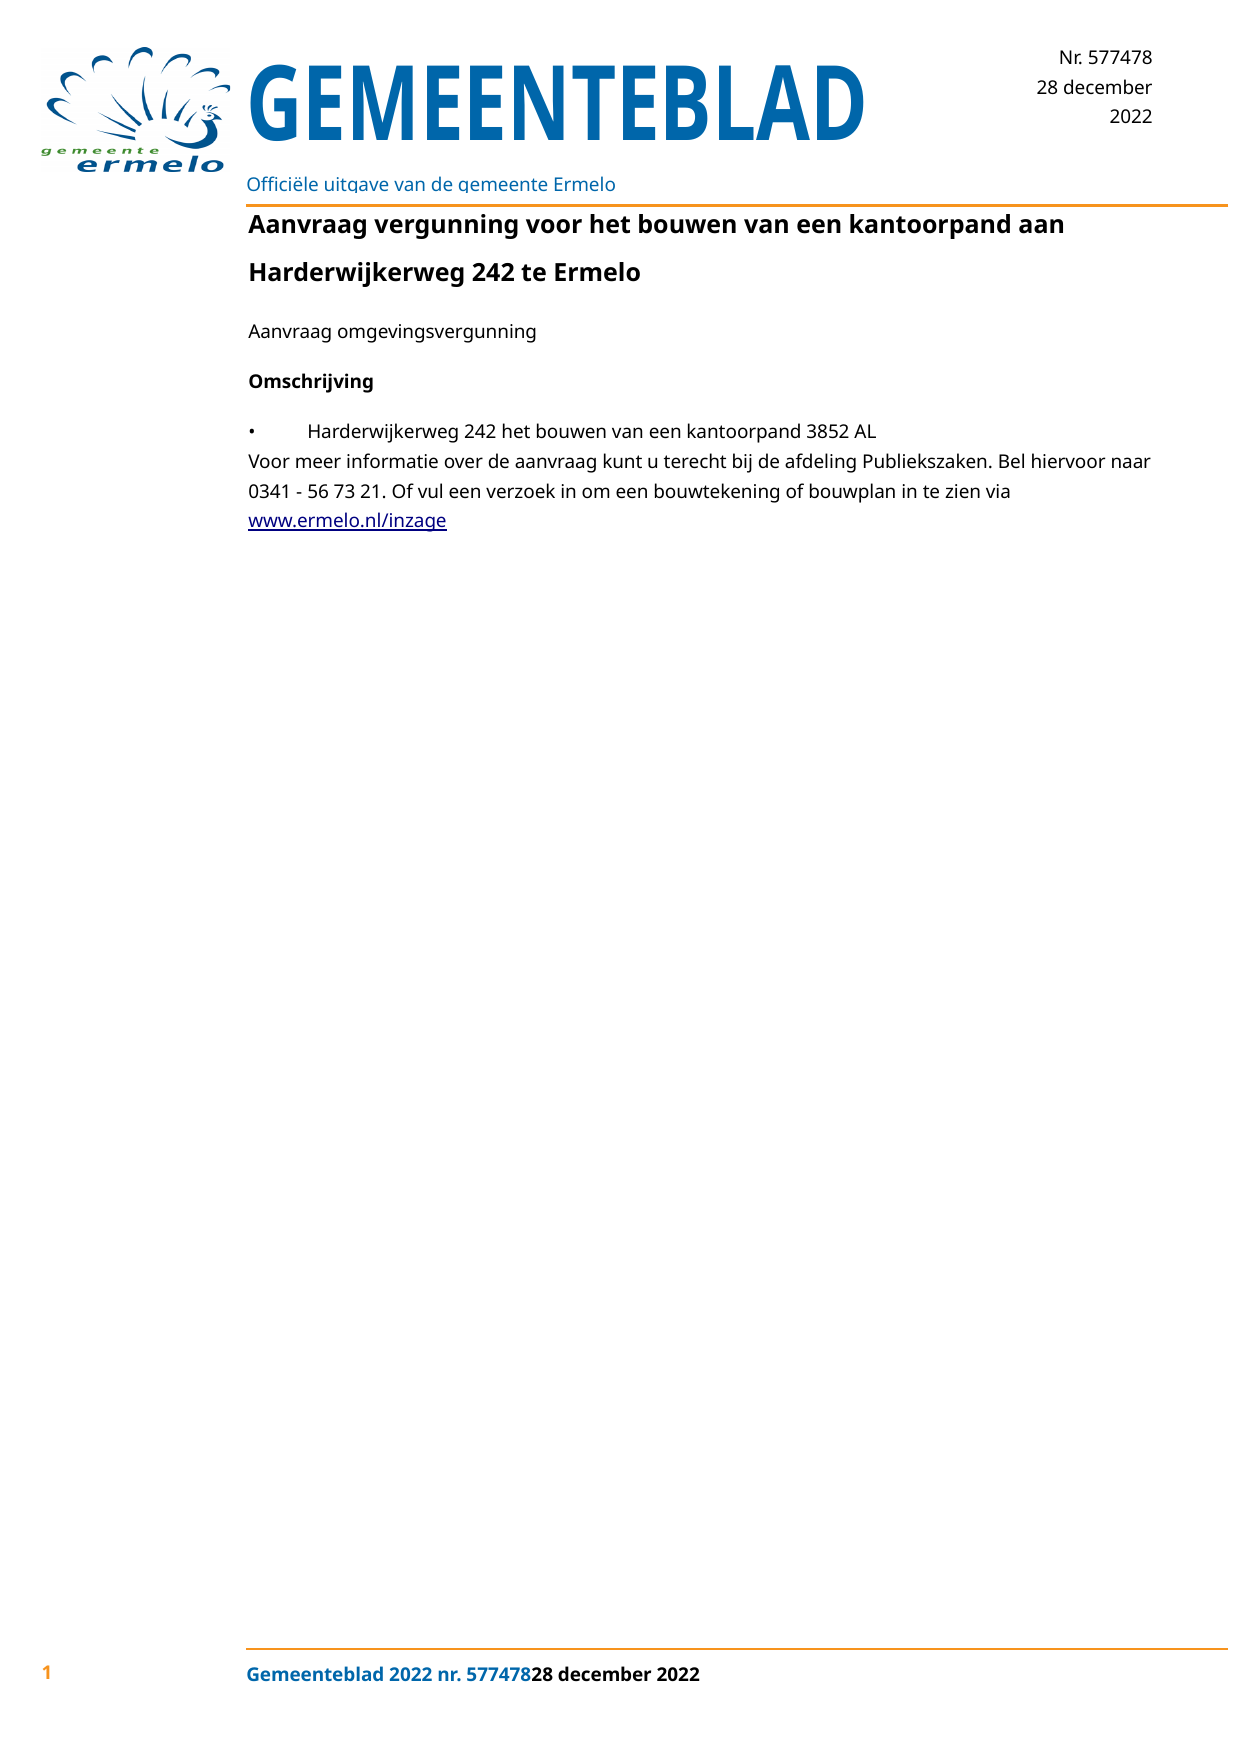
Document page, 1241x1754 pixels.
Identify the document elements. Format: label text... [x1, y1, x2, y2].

text Omschrijving [248, 368, 1152, 394]
text Aanvraag vergunning voor het bouwen van een kantoorpand aan Harderwijkerweg 242 te Ermelo [248, 207, 1152, 288]
text Voor meer informatie over de aanvraag kunt u terecht bij de afdeling Publiekszaken. Bel hiervoor naar 0341 - 56 73 21. Of vul een verzoek in om een bouwtekening of bouwplan in te zien via www.ermelo.nl/inzage [248, 448, 1152, 533]
text Aanvraag omgevingsvergunning [248, 318, 1152, 344]
picture [41, 47, 231, 172]
list Harderwijkerweg 242 het bouwen van een kantoorpand 3852 AL [248, 419, 1152, 444]
